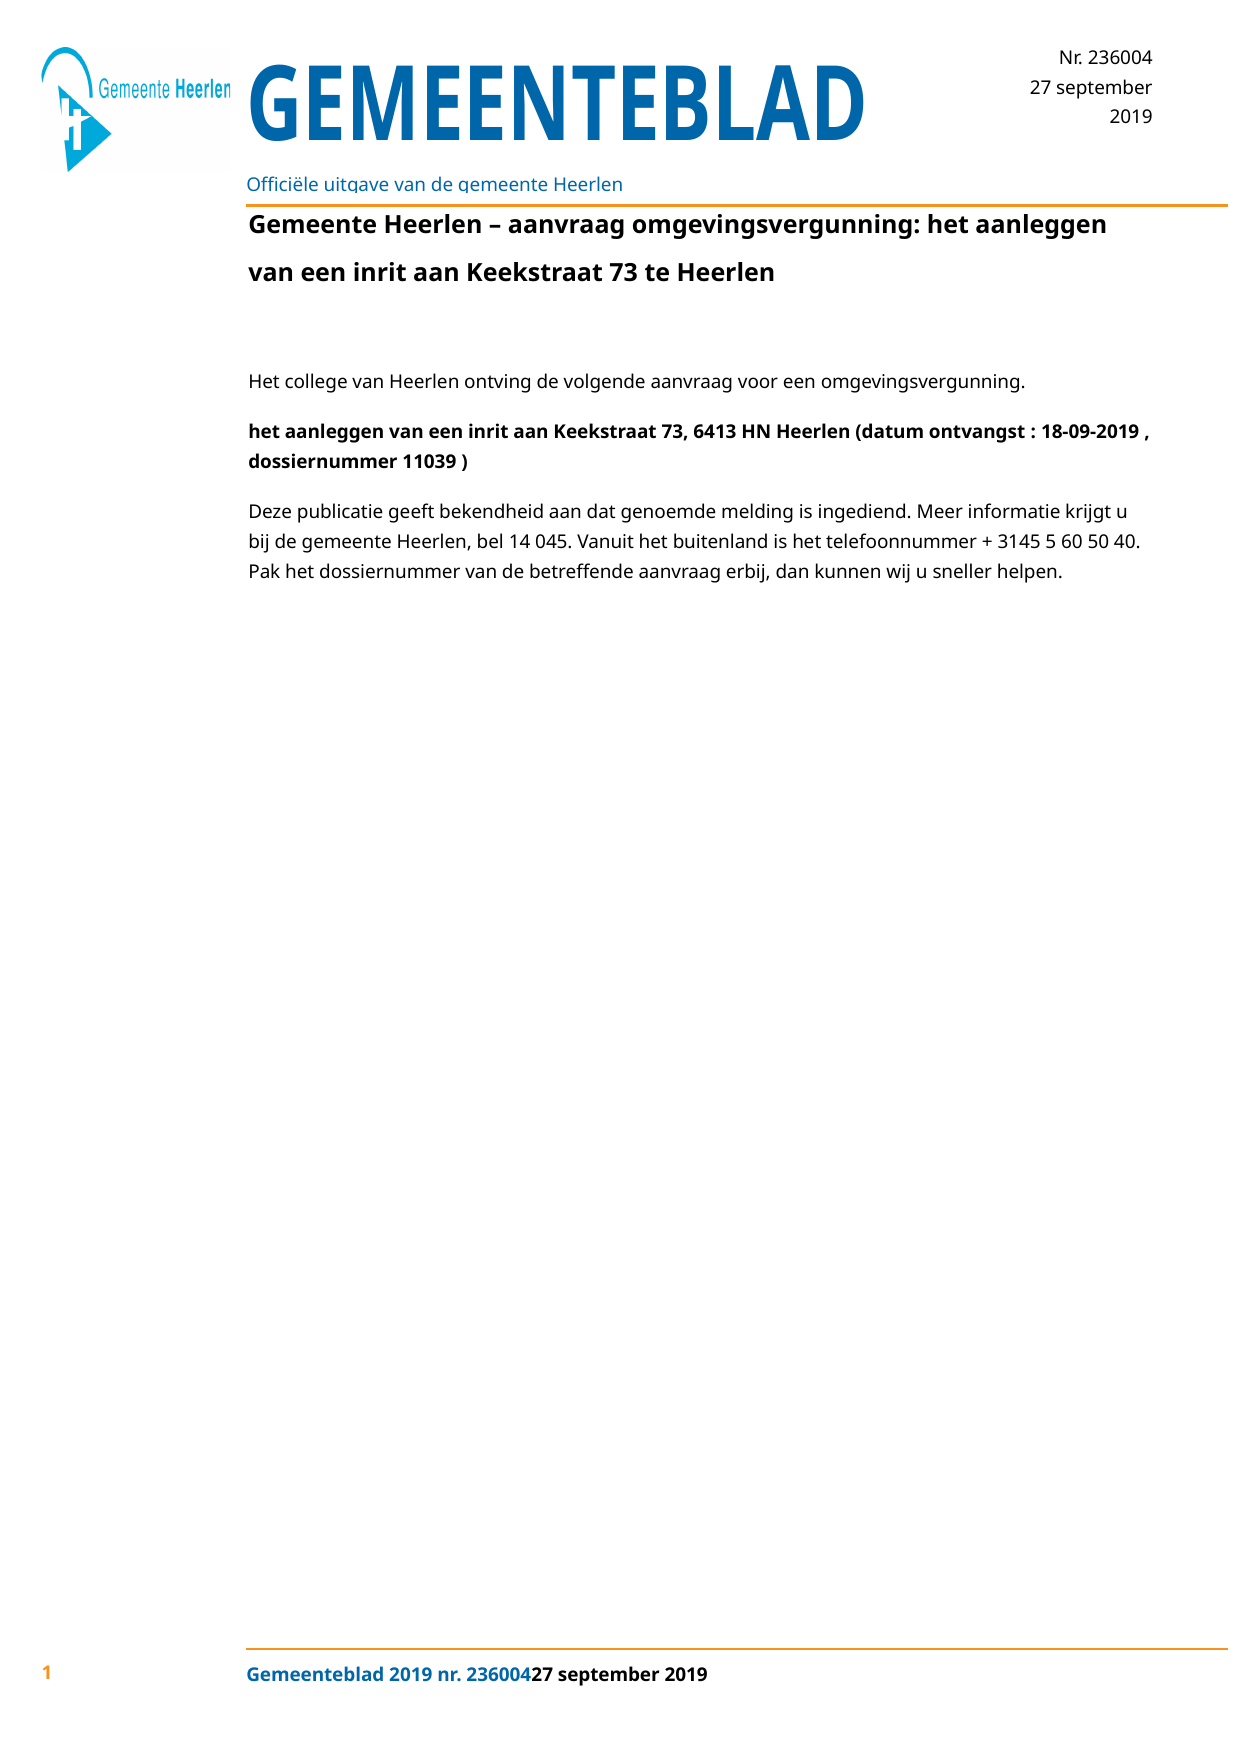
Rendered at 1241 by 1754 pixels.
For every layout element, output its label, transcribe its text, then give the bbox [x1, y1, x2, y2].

picture [41, 47, 231, 172]
text Deze publicatie geeft bekendheid aan dat genoemde melding is ingediend. Meer informatie krijgt u bij de gemeente Heerlen, bel 14 045. Vanuit het buitenland is het telefoonnummer + 3145 5 60 50 40. Pak het dossiernummer van de betreffende aanvraag erbij, dan kunnen wij u sneller helpen. [248, 499, 1152, 584]
text Gemeente Heerlen – aanvraag omgevingsvergunning: het aanleggen van een inrit aan Keekstraat 73 te Heerlen [248, 207, 1152, 288]
text Het college van Heerlen ontving de volgende aanvraag voor een omgevingsvergunning. [248, 368, 1152, 394]
text het aanleggen van een inrit aan Keekstraat 73, 6413 HN Heerlen (datum ontvangst : 18-09-2019 , dossiernummer 11039 ) [248, 419, 1152, 474]
picture [41, 47, 59, 70]
